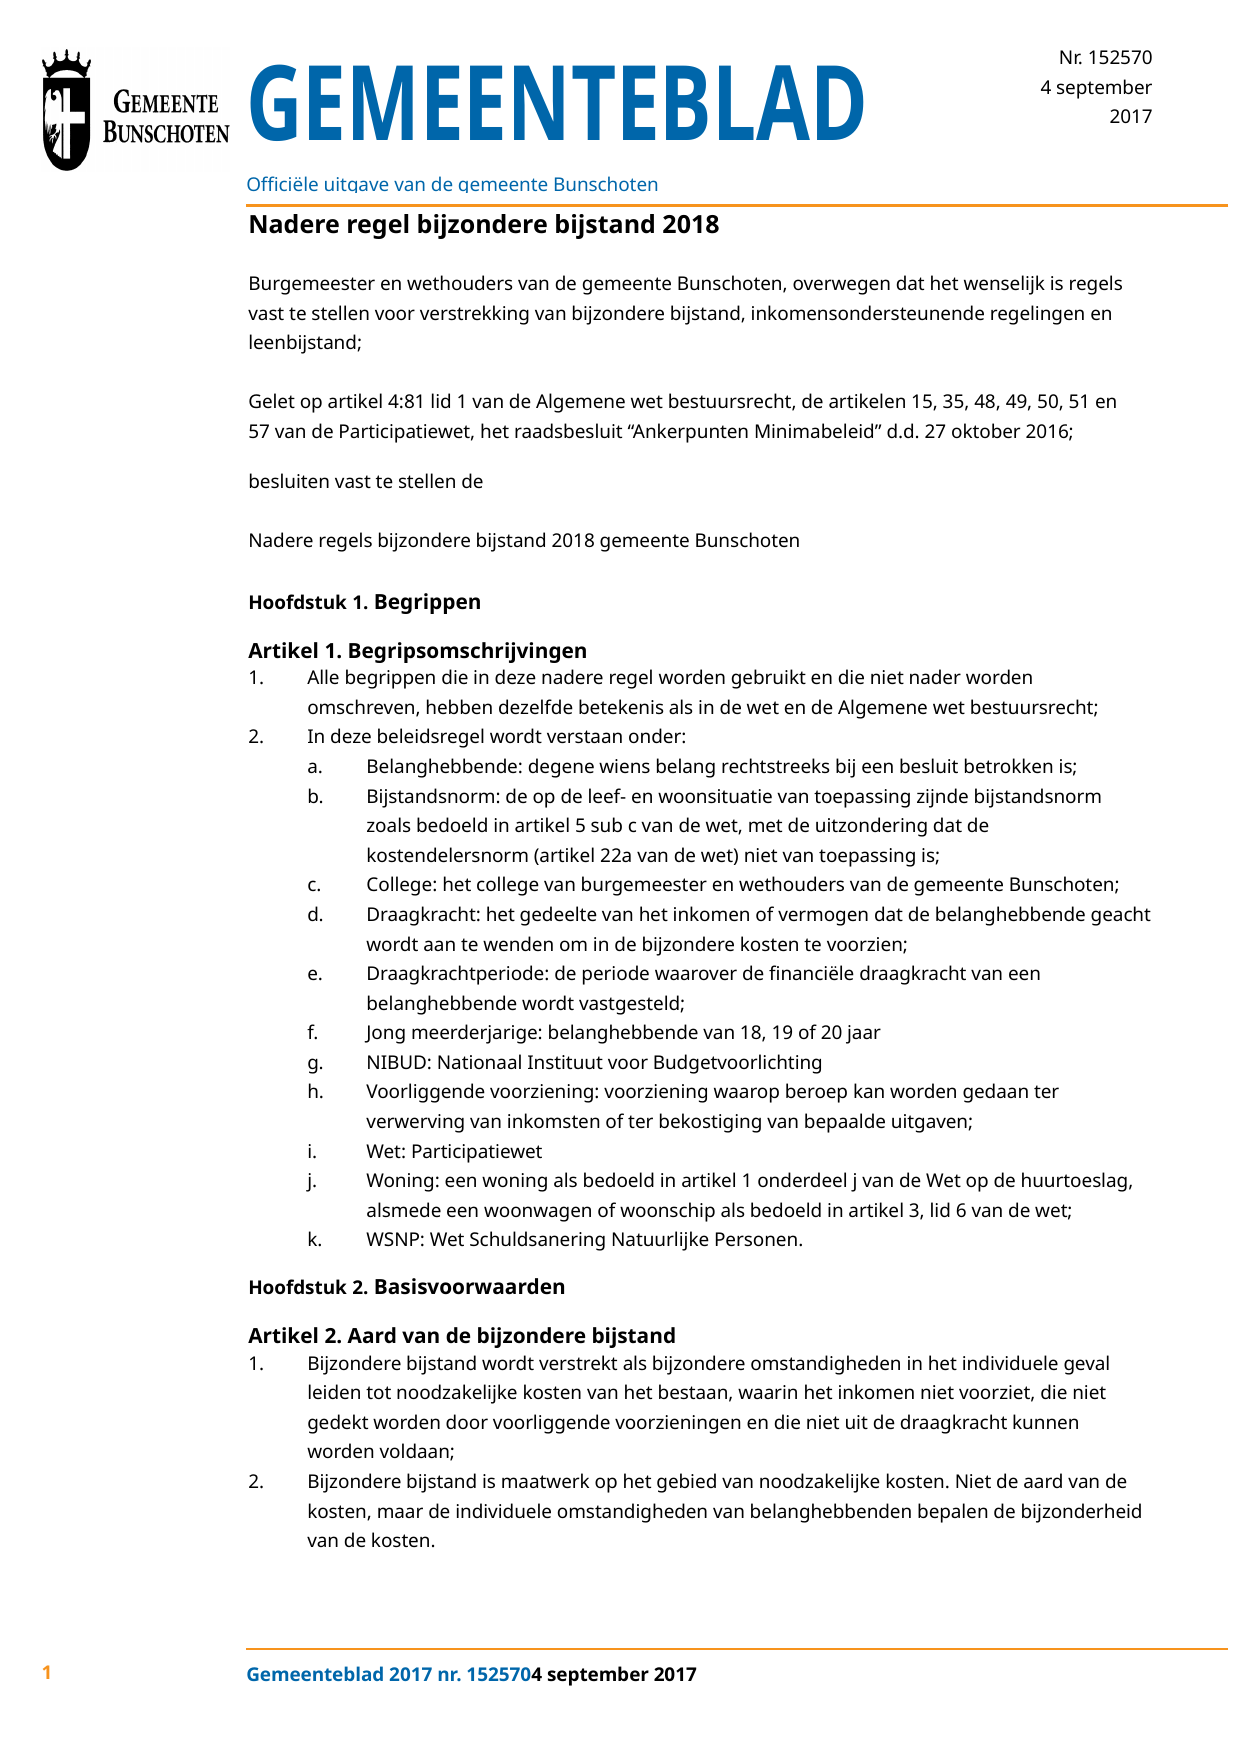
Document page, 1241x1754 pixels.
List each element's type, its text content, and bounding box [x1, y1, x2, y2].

text Burgemeester en wethouders van de gemeente Bunschoten, overwegen dat het wenselijk is regels vast te stellen voor verstrekking van bijzondere bijstand, inkomensondersteunende regelingen en leenbijstand; [248, 270, 1152, 355]
list Bijzondere bijstand is maatwerk op het gebied van noodzakelijke kosten. Niet de aard van de kosten, maar de individuele omstandigheden van belanghebbenden bepalen de bijzonderheid van de kosten. [248, 1468, 1152, 1553]
list Alle begrippen die in deze nadere regel worden gebruikt en die niet nader worden omschreven, hebben dezelfde betekenis als in de wet en de Algemene wet bestuursrecht; [248, 664, 1152, 720]
list Woning: een woning als bedoeld in artikel 1 onderdeel j van de Wet op de huurtoeslag, alsmede een woonwagen of woonschip als bedoeld in artikel 3, lid 6 van de wet; [307, 1167, 1152, 1223]
text Gelet op artikel 4:81 lid 1 van de Algemene wet bestuursrecht, de artikelen 15, 35, 48, 49, 50, 51 en 57 van de Participatiewet, het raadsbesluit “Ankerpunten Minimabeleid” d.d. 27 oktober 2016; [248, 389, 1152, 444]
list Jong meerderjarige: belanghebbende van 18, 19 of 20 jaar [307, 1019, 1152, 1045]
list Wet: Participatiewet [307, 1138, 1152, 1164]
list Bijzondere bijstand wordt verstrekt als bijzondere omstandigheden in het individuele geval leiden tot noodzakelijke kosten van het bestaan, waarin het inkomen niet voorziet, die niet gedekt worden door voorliggende voorzieningen en die niet uit de draagkracht kunnen worden voldaan; [248, 1350, 1152, 1464]
picture [41, 47, 231, 172]
list WSNP: Wet Schuldsanering Natuurlijke Personen. [307, 1227, 1152, 1252]
list Draagkracht: het gedeelte van het inkomen of vermogen dat de belanghebbende geacht wordt aan te wenden om in de bijzondere kosten te voorzien; [307, 901, 1152, 957]
text Artikel 1. Begripsomschrijvingen [248, 636, 1152, 664]
text Hoofdstuk 1. Begrippen [248, 587, 1152, 615]
list NIBUD: Nationaal Instituut voor Budgetvoorlichting [307, 1049, 1152, 1075]
list Bijstandsnorm: de op de leef- en woonsituatie van toepassing zijnde bijstandsnorm zoals bedoeld in artikel 5 sub c van de wet, met de uitzondering dat de kostendelersnorm (artikel 22a van de wet) niet van toepassing is; [307, 783, 1152, 868]
text Artikel 2. Aard van de bijzondere bijstand [248, 1322, 1152, 1350]
list Belanghebbende: degene wiens belang rechtstreeks bij een besluit betrokken is; [307, 753, 1152, 779]
text Nadere regel bijzondere bijstand 2018 [248, 207, 1152, 241]
list Voorliggende voorziening: voorziening waarop beroep kan worden gedaan ter verwerving van inkomsten of ter bekostiging van bepaalde uitgaven; [307, 1079, 1152, 1134]
text besluiten vast te stellen de [248, 468, 1152, 494]
text Hoofdstuk 2. Basisvoorwaarden [248, 1272, 1152, 1301]
list In deze beleidsregel wordt verstaan onder: [248, 724, 1152, 749]
list Draagkrachtperiode: de periode waarover de financiële draagkracht van een belanghebbende wordt vastgesteld; [307, 960, 1152, 1016]
list College: het college van burgemeester en wethouders van de gemeente Bunschoten; [307, 872, 1152, 897]
text Nadere regels bijzondere bijstand 2018 gemeente Bunschoten [248, 528, 1152, 553]
